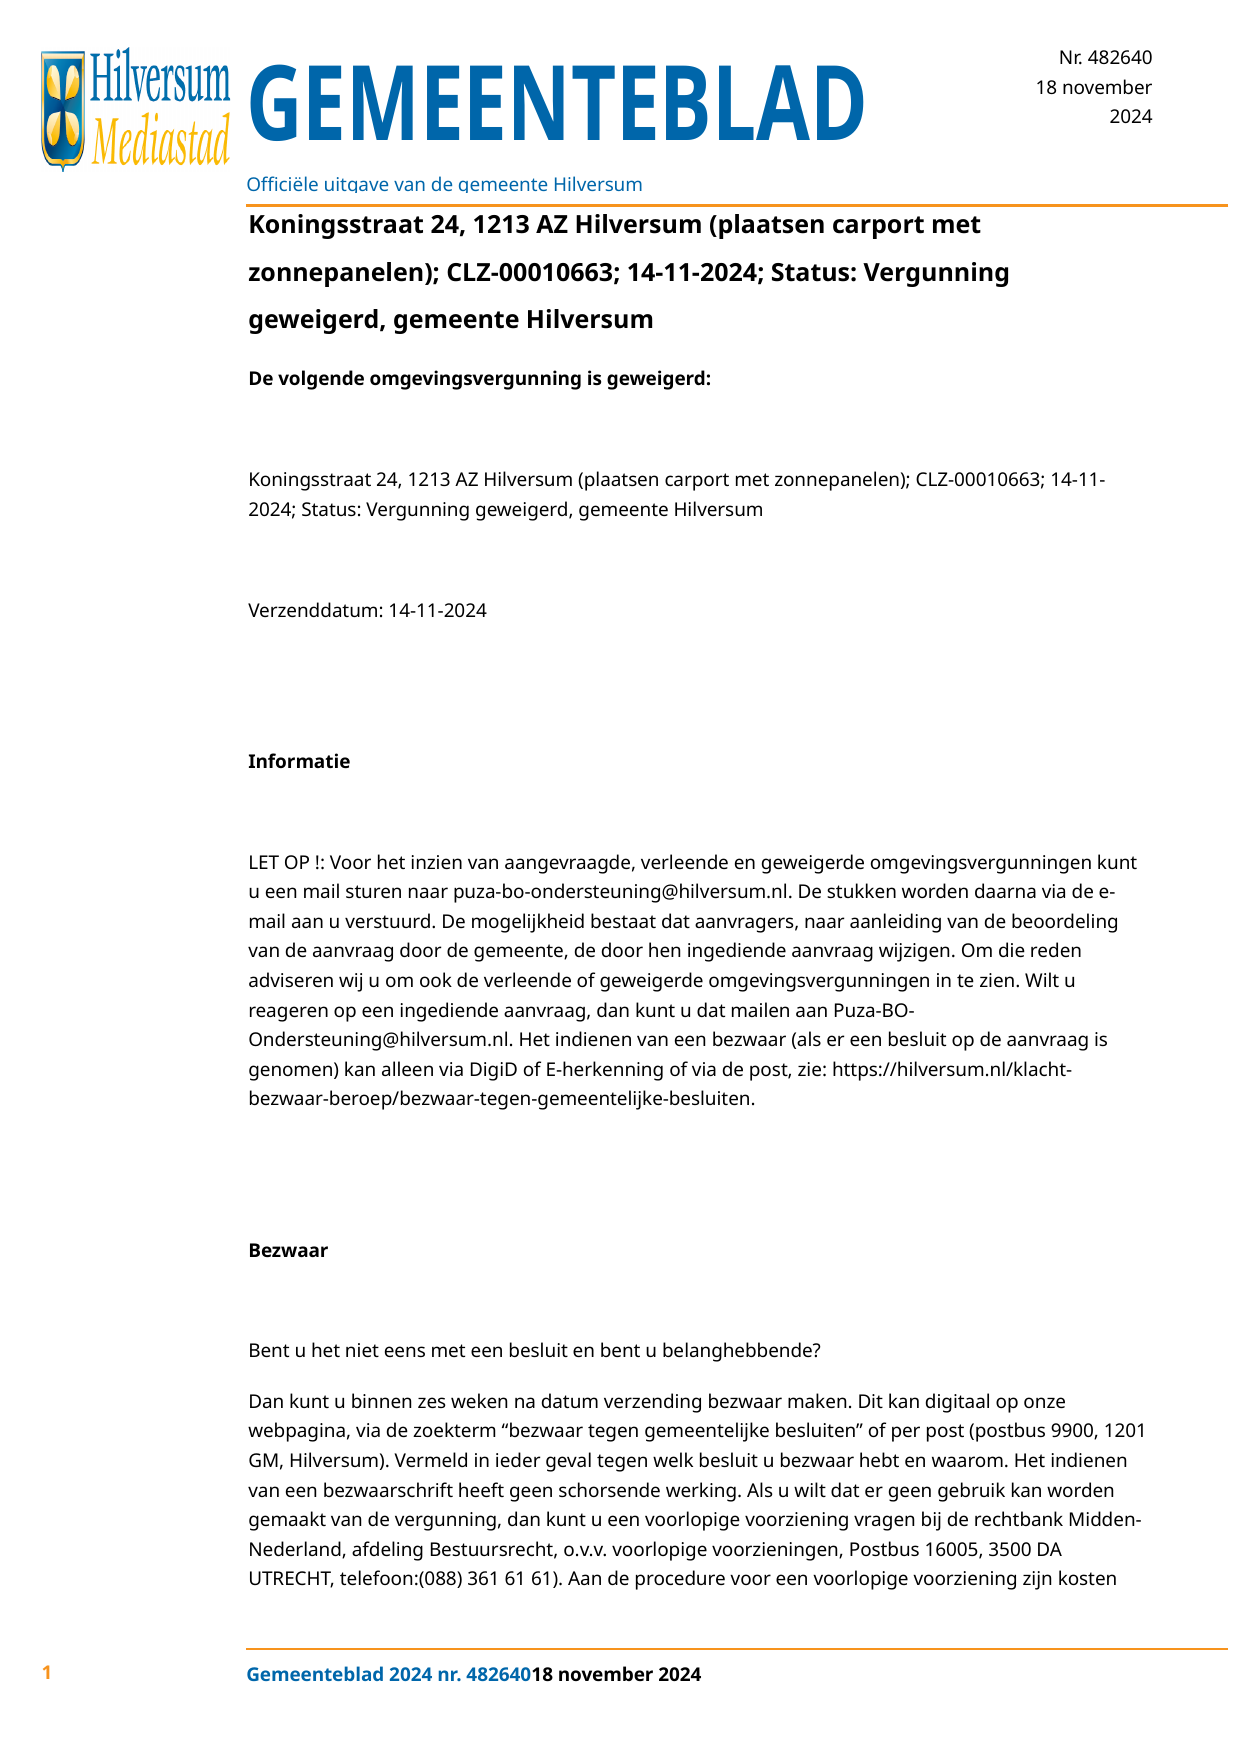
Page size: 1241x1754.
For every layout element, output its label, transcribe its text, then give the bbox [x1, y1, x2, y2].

text Bezwaar [248, 1237, 1152, 1262]
text Bent u het niet eens met een besluit en bent u belanghebbende? [248, 1338, 1152, 1363]
picture [41, 47, 231, 172]
text De volgende omgevingsvergunning is geweigerd: [248, 366, 1152, 391]
text Dan kunt u binnen zes weken na datum verzending bezwaar maken. Dit kan digitaal op onze webpagina, via de zoekterm “bezwaar tegen gemeentelijke besluiten” of per post (postbus 9900, 1201 GM, Hilversum). Vermeld in ieder geval tegen welk besluit u bezwaar hebt en waarom. Het indienen van een bezwaarschrift heeft geen schorsende werking. Als u wilt dat er geen gebruik kan worden gemaakt van de vergunning, dan kunt u een voorlopige voorziening vragen bij de rechtbank Midden-Nederland, afdeling Bestuursrecht, o.v.v. voorlopige voorzieningen, Postbus 16005, 3500 DA UTRECHT, telefoon:(088) 361 61 61). Aan de procedure voor een voorlopige voorziening zijn kosten [248, 1388, 1152, 1591]
text LET OP !: Voor het inzien van aangevraagde, verleende en geweigerde omgevingsvergunningen kunt u een mail sturen naar puza-bo-ondersteuning@hilversum.nl. De stukken worden daarna via de e-mail aan u verstuurd. De mogelijkheid bestaat dat aanvragers, naar aanleiding van de beoordeling van de aanvraag door de gemeente, de door hen ingediende aanvraag wijzigen. Om die reden adviseren wij u om ook de verleende of geweigerde omgevingsvergunningen in te zien. Wilt u reageren op een ingediende aanvraag, dan kunt u dat mailen aan Puza-BO-Ondersteuning@hilversum.nl. Het indienen van een bezwaar (als er een besluit op de aanvraag is genomen) kan alleen via DigiD of E-herkenning of via de post, zie: https://hilversum.nl/klacht-bezwaar-beroep/bezwaar-tegen-gemeentelijke-besluiten. [248, 849, 1152, 1111]
text Koningsstraat 24, 1213 AZ Hilversum (plaatsen carport met zonnepanelen); CLZ-00010663; 14-11-2024; Status: Vergunning geweigerd, gemeente Hilversum [248, 466, 1152, 522]
text Verzenddatum: 14-11-2024 [248, 597, 1152, 622]
text Informatie [248, 748, 1152, 774]
text Koningsstraat 24, 1213 AZ Hilversum (plaatsen carport met zonnepanelen); CLZ-00010663; 14-11-2024; Status: Vergunning geweigerd, gemeente Hilversum [248, 207, 1152, 336]
